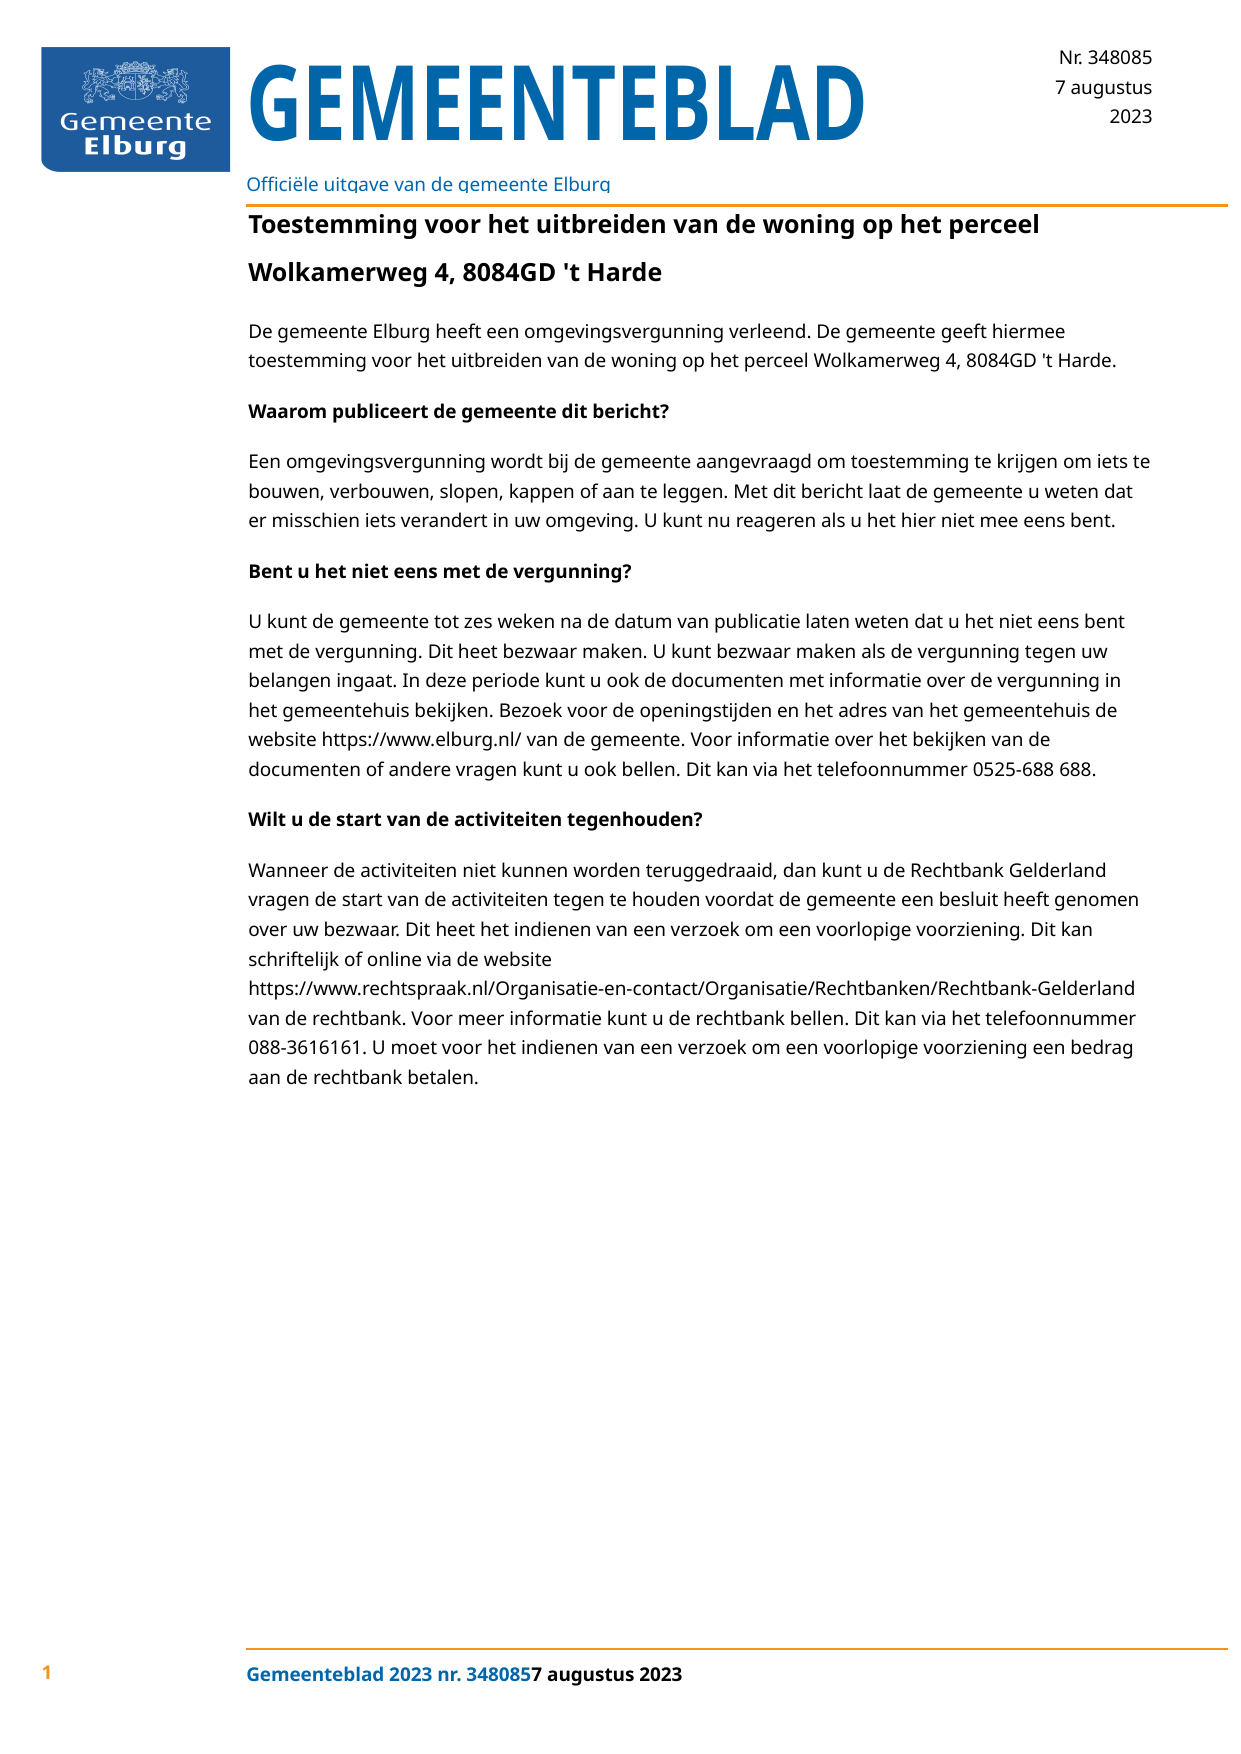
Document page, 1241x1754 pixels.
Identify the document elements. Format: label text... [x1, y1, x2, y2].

text Waarom publiceert de gemeente dit bericht? [248, 398, 1152, 424]
text U kunt de gemeente tot zes weken na de datum van publicatie laten weten dat u het niet eens bent met de vergunning. Dit heet bezwaar maken. U kunt bezwaar maken als de vergunning tegen uw belangen ingaat. In deze periode kunt u ook de documenten met informatie over de vergunning in het gemeentehuis bekijken. Bezoek voor de openingstijden en het adres van het gemeentehuis de website https://www.elburg.nl/ van de gemeente. Voor informatie over het bekijken van de documenten of andere vragen kunt u ook bellen. Dit kan via het telefoonnummer 0525-688 688. [248, 608, 1152, 782]
picture [41, 47, 231, 172]
text Bent u het niet eens met de vergunning? [248, 558, 1152, 584]
text Een omgevingsvergunning wordt bij de gemeente aangevraagd om toestemming te krijgen om iets te bouwen, verbouwen, slopen, kappen of aan te leggen. Met dit bericht laat de gemeente u weten dat er misschien iets verandert in uw omgeving. U kunt nu reageren als u het hier niet mee eens bent. [248, 448, 1152, 533]
text Toestemming voor het uitbreiden van de woning op het perceel Wolkamerweg 4, 8084GD 't Harde [248, 207, 1152, 288]
text Wilt u de start van de activiteiten tegenhouden? [248, 807, 1152, 832]
text Wanneer de activiteiten niet kunnen worden teruggedraaid, dan kunt u de Rechtbank Gelderland vragen de start van de activiteiten tegen te houden voordat de gemeente een besluit heeft genomen over uw bezwaar. Dit heet het indienen van een verzoek om een voorlopige voorziening. Dit kan schriftelijk of online via de website https://www.rechtspraak.nl/Organisatie-en-contact/Organisatie/Rechtbanken/Rechtbank-Gelderland van de rechtbank. Voor meer informatie kunt u de rechtbank bellen. Dit kan via het telefoonnummer 088-3616161. U moet voor het indienen van een verzoek om een voorlopige voorziening een bedrag aan de rechtbank betalen. [248, 857, 1152, 1090]
text De gemeente Elburg heeft een omgevingsvergunning verleend. De gemeente geeft hiermee toestemming voor het uitbreiden van de woning op het perceel Wolkamerweg 4, 8084GD 't Harde. [248, 318, 1152, 373]
